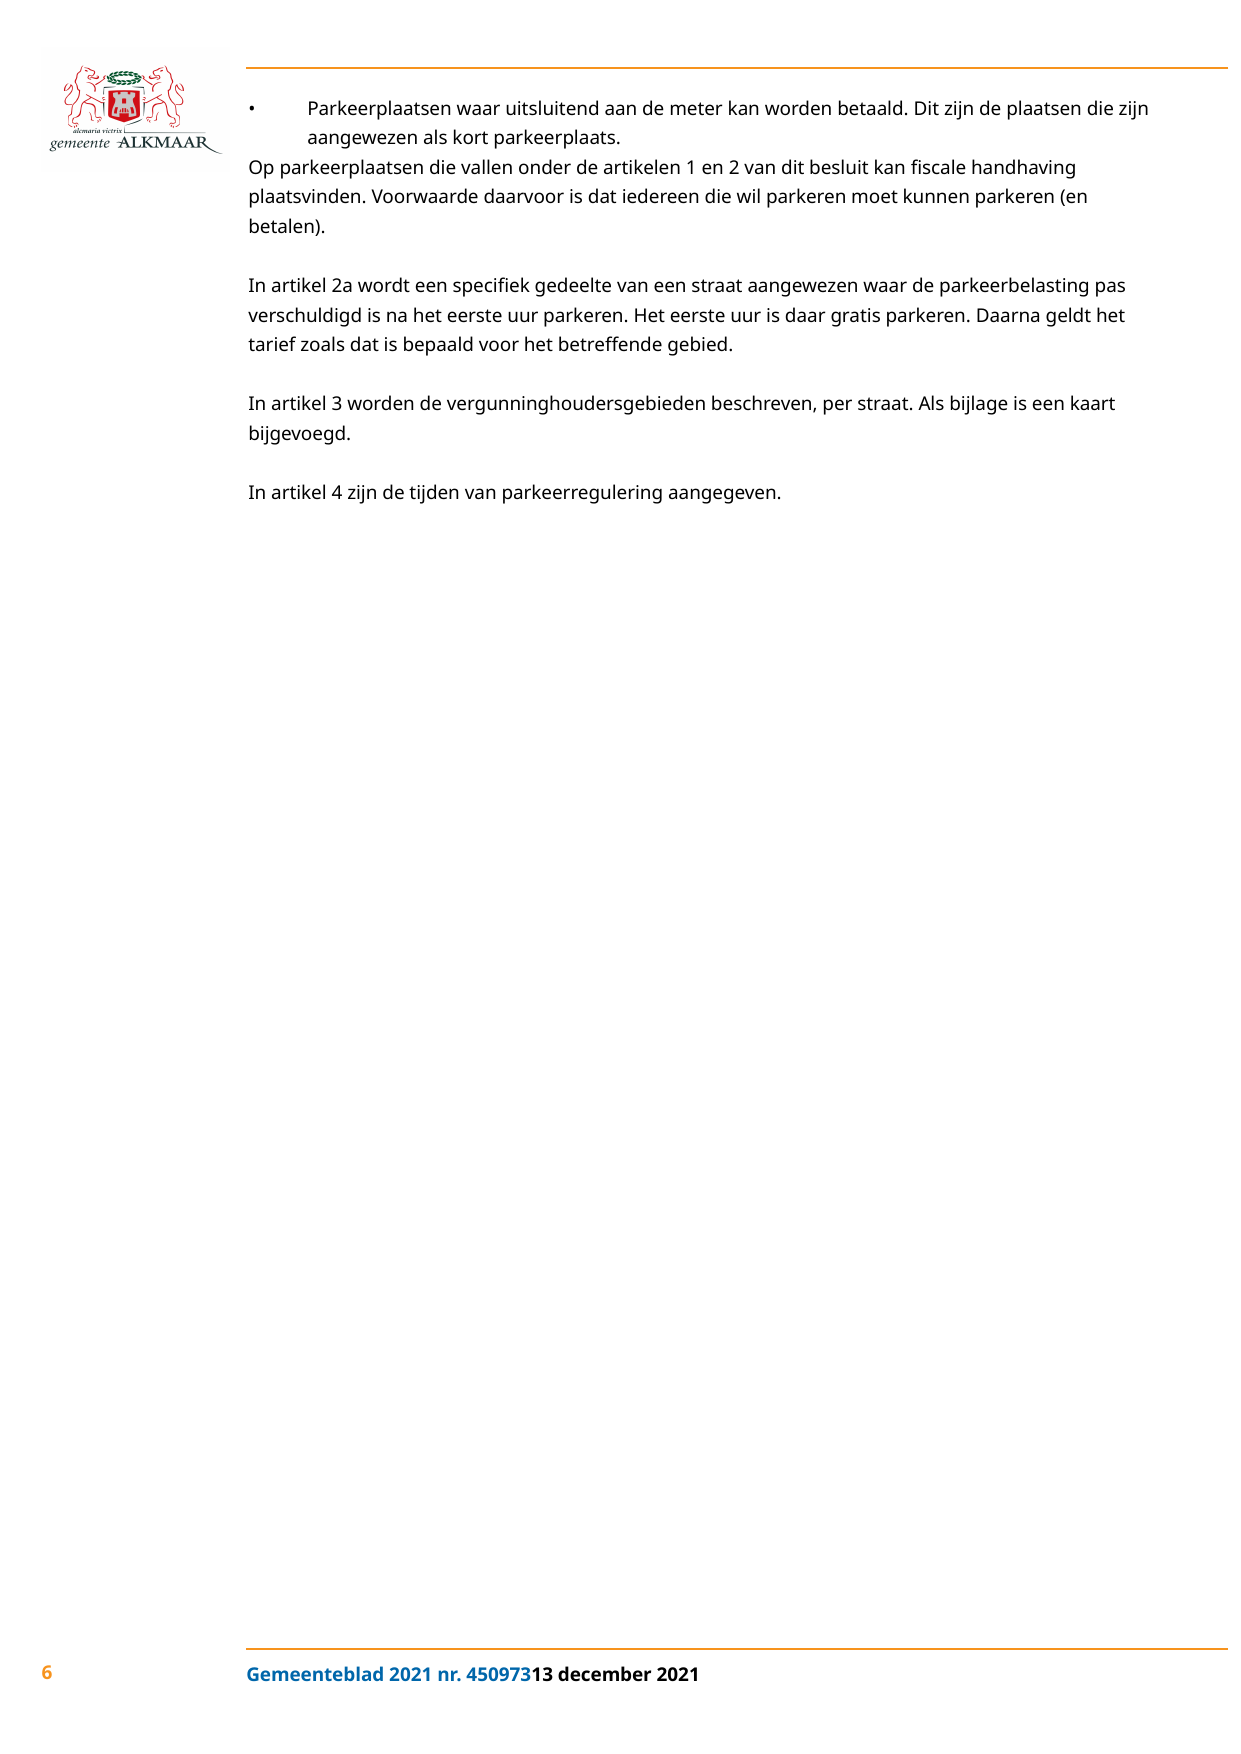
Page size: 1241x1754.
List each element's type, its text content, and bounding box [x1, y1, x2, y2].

text In artikel 2a wordt een specifiek gedeelte van een straat aangewezen waar de parkeerbelasting pas verschuldigd is na het eerste uur parkeren. Het eerste uur is daar gratis parkeren. Daarna geldt het tarief zoals dat is bepaald voor het betreffende gebied. [248, 272, 1152, 357]
list Parkeerplaatsen waar uitsluitend aan de meter kan worden betaald. Dit zijn de plaatsen die zijn aangewezen als kort parkeerplaats. [248, 95, 1152, 150]
text Op parkeerplaatsen die vallen onder de artikelen 1 en 2 van dit besluit kan fiscale handhaving plaatsvinden. Voorwaarde daarvoor is dat iedereen die wil parkeren moet kunnen parkeren (en betalen). [248, 154, 1152, 239]
text In artikel 4 zijn de tijden van parkeerregulering aangegeven. [248, 479, 1152, 505]
picture [41, 47, 231, 172]
text In artikel 3 worden de vergunninghoudersgebieden beschreven, per straat. Als bijlage is een kaart bijgevoegd. [248, 391, 1152, 446]
